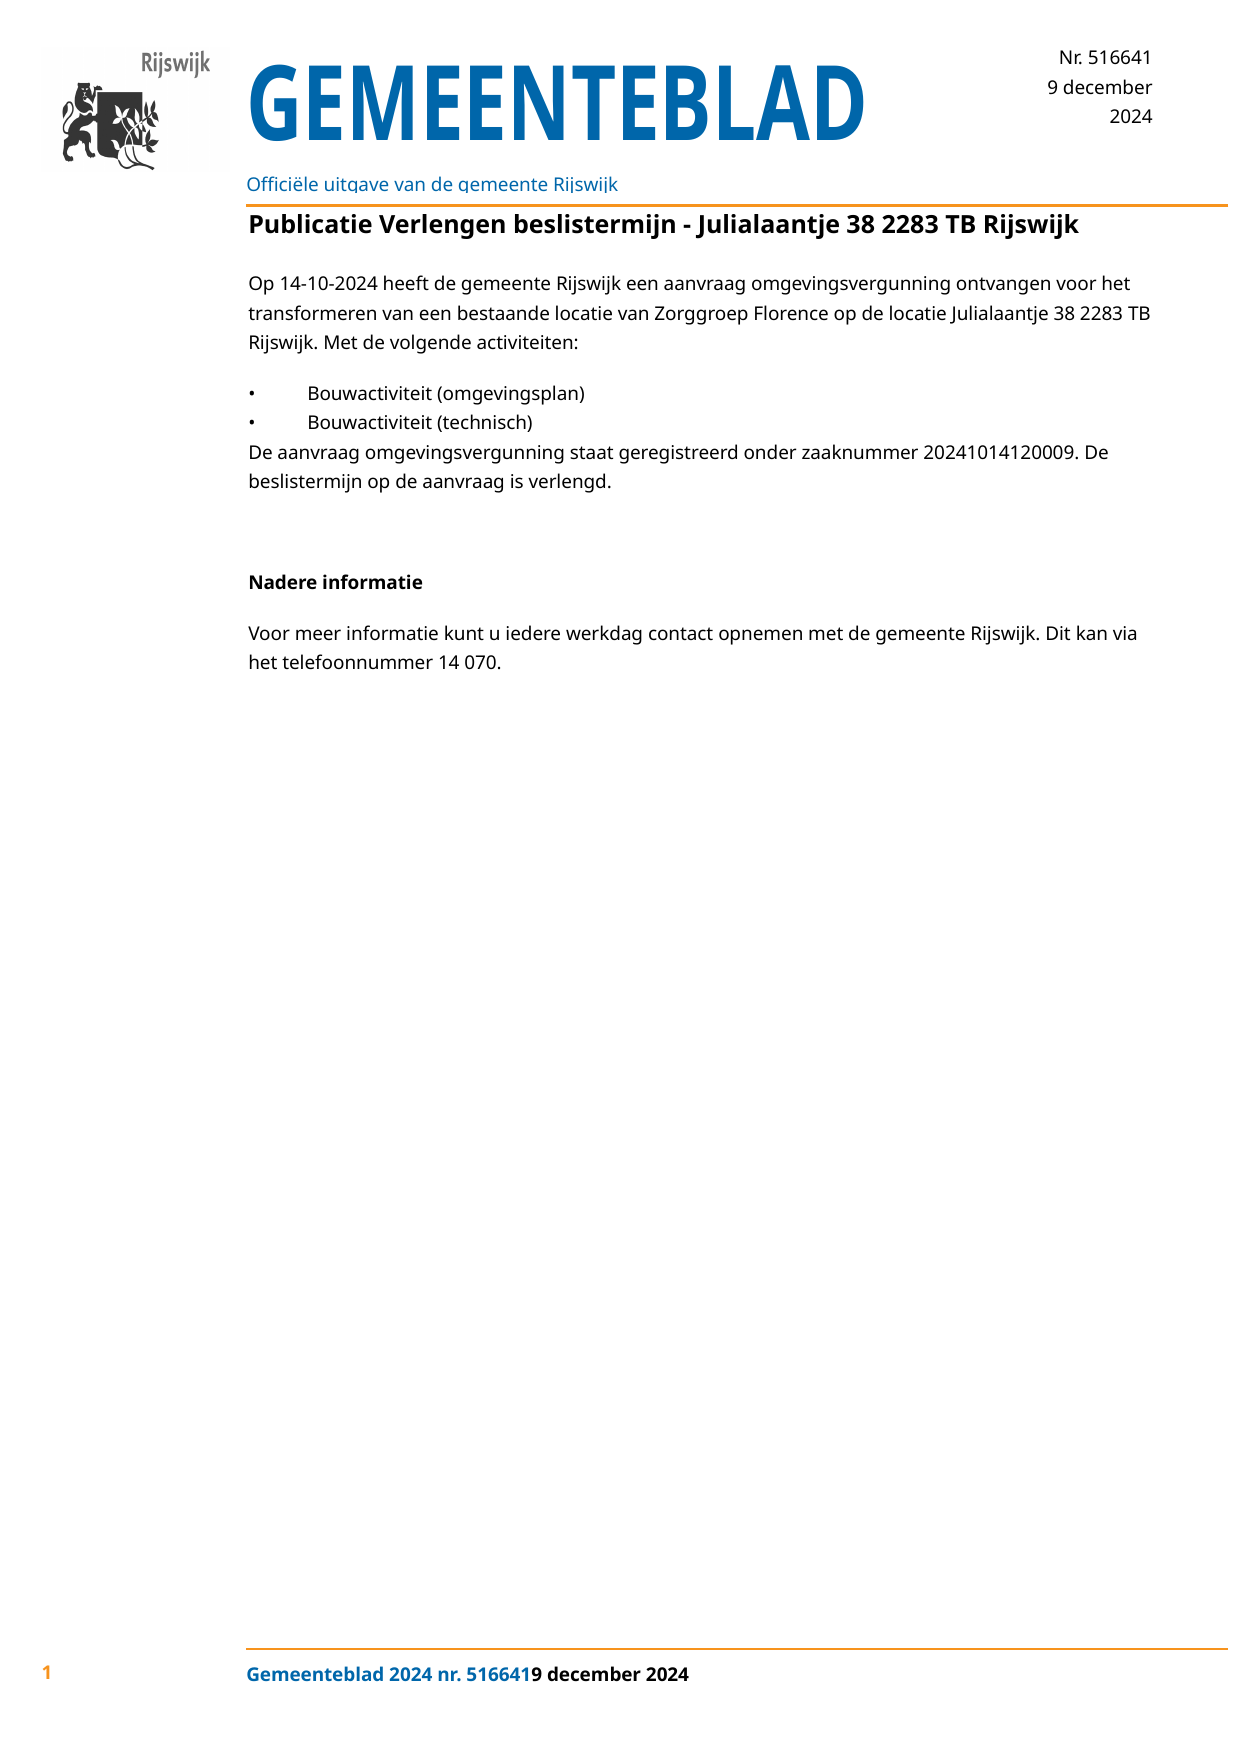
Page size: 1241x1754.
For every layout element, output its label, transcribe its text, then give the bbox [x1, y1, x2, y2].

text De aanvraag omgevingsvergunning staat geregistreerd onder zaaknummer 20241014120009. De beslistermijn op de aanvraag is verlengd. [248, 439, 1152, 494]
list Bouwactiviteit (technisch) [248, 409, 1152, 435]
text Publicatie Verlengen beslistermijn - Julialaantje 38 2283 TB Rijswijk [248, 207, 1152, 241]
text Voor meer informatie kunt u iedere werkdag contact opnemen met de gemeente Rijswijk. Dit kan via het telefoonnummer 14 070. [248, 620, 1152, 675]
list Bouwactiviteit (omgevingsplan) [248, 380, 1152, 406]
text Op 14-10-2024 heeft de gemeente Rijswijk een aanvraag omgevingsvergunning ontvangen voor het transformeren van een bestaande locatie van Zorggroep Florence op de locatie Julialaantje 38 2283 TB Rijswijk. Met de volgende activiteiten: [248, 270, 1152, 355]
picture [41, 47, 231, 172]
text Nadere informatie [248, 569, 1152, 595]
